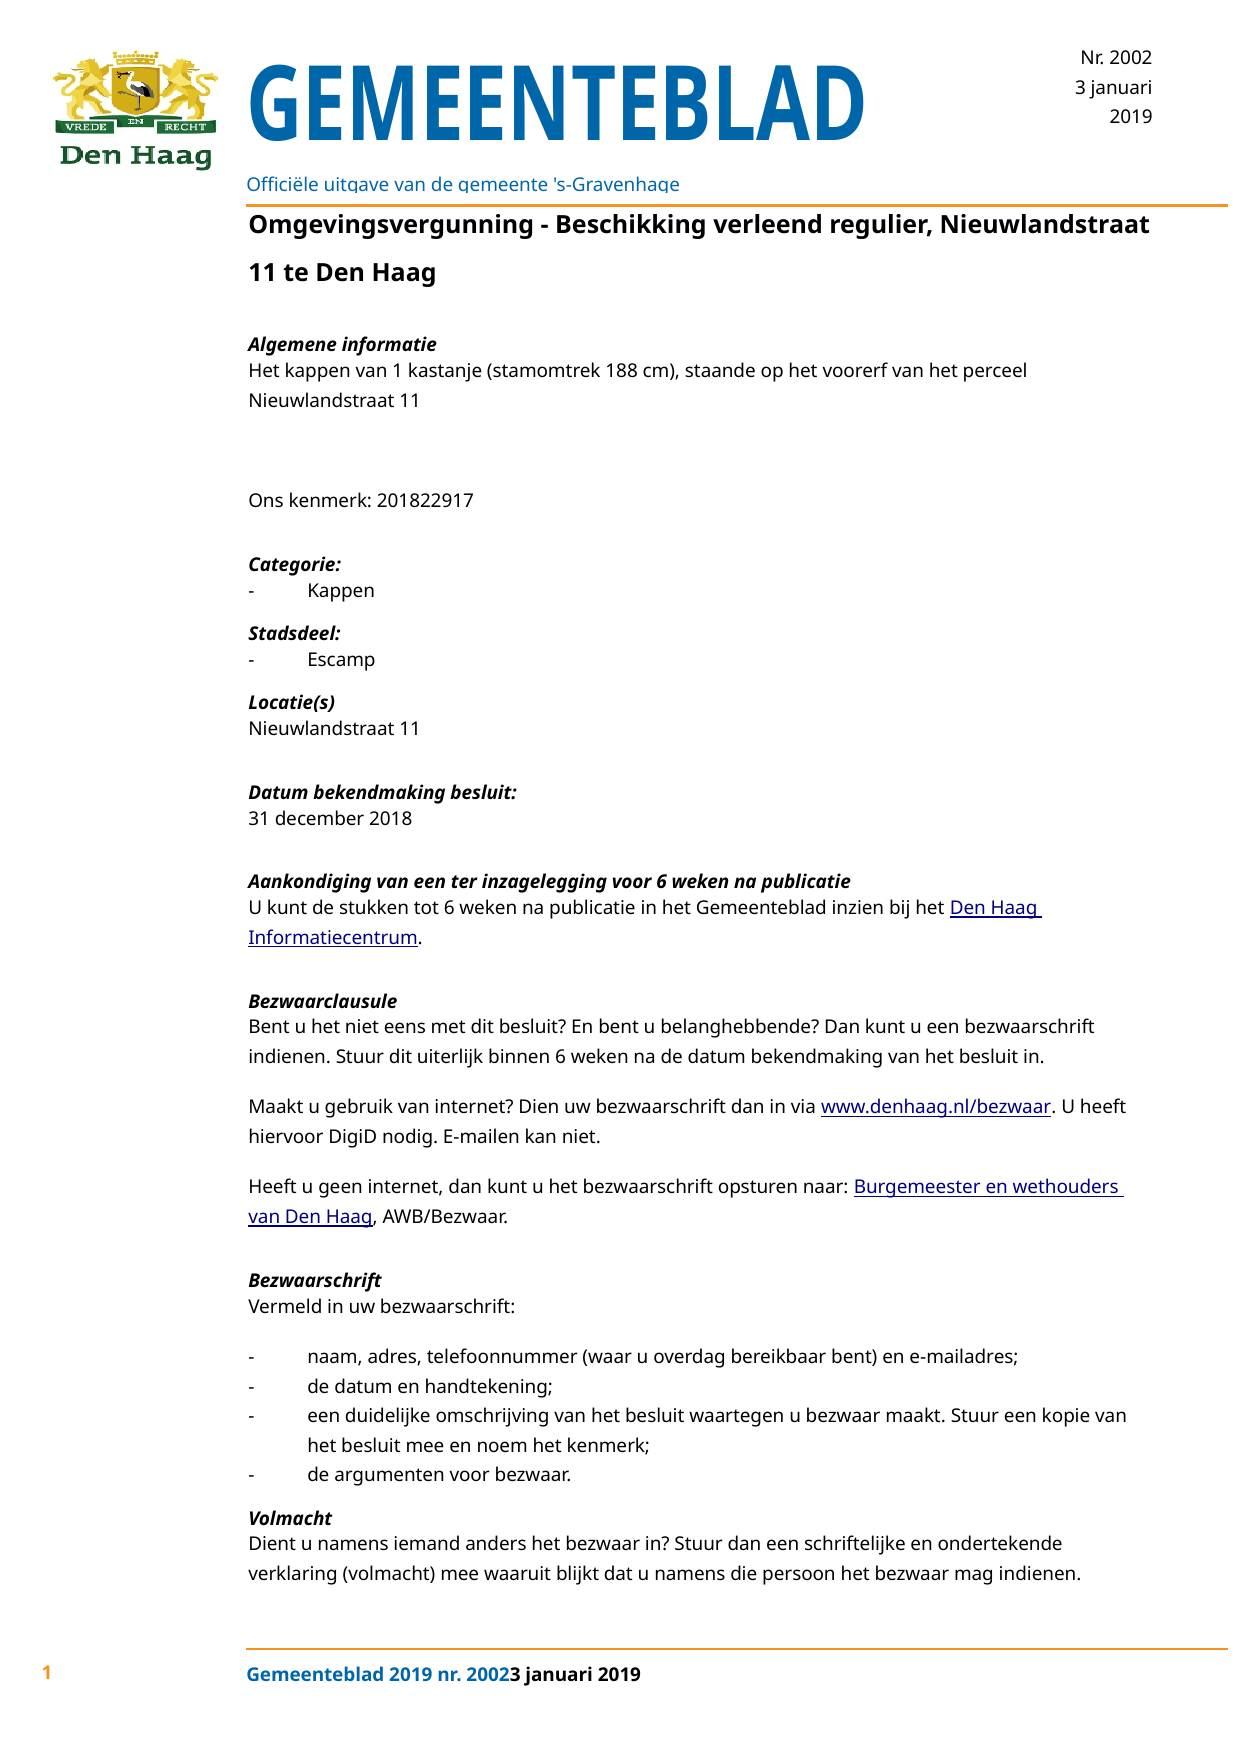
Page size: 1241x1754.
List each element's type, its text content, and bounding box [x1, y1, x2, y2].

text Bezwaarschrift [248, 1267, 1152, 1293]
text Het kappen van 1 kastanje (stamomtrek 188 cm), staande op het voorerf van het perceel Nieuwlandstraat 11 [248, 357, 1152, 412]
list Escamp [248, 646, 1152, 672]
text Heeft u geen internet, dan kunt u het bezwaarschrift opsturen naar: Burgemeester en wethouders van Den Haag, AWB/Bezwaar. [248, 1174, 1152, 1229]
text Categorie: [248, 552, 1152, 577]
text Datum bekendmaking besluit: [248, 779, 1152, 805]
text Dient u namens iemand anders het bezwaar in? Stuur dan een schriftelijke en ondertekende verklaring (volmacht) mee waaruit blijkt dat u namens die persoon het bezwaar mag indienen. [248, 1531, 1152, 1586]
text Maakt u gebruik van internet? Dien uw bezwaarschrift dan in via www.denhaag.nl/bezwaar. U heeft hiervoor DigiD nodig. E-mailen kan niet. [248, 1094, 1152, 1149]
text Omgevingsvergunning - Beschikking verleend regulier, Nieuwlandstraat 11 te Den Haag [248, 207, 1152, 288]
text Bezwaarclausule [248, 988, 1152, 1014]
list de argumenten voor bezwaar. [248, 1462, 1152, 1487]
text Bent u het niet eens met dit besluit? En bent u belanghebbende? Dan kunt u een bezwaarschrift indienen. Stuur dit uiterlijk binnen 6 weken na de datum bekendmaking van het besluit in. [248, 1014, 1152, 1069]
text Nieuwlandstraat 11 [248, 715, 1152, 741]
text Volmacht [248, 1505, 1152, 1531]
list de datum en handtekening; [248, 1373, 1152, 1399]
text Locatie(s) [248, 689, 1152, 715]
text Stadsdeel: [248, 620, 1152, 646]
text 31 december 2018 [248, 805, 1152, 830]
text U kunt de stukken tot 6 weken na publicatie in het Gemeenteblad inzien bij het Den Haag Informatiecentrum. [248, 894, 1152, 950]
picture [41, 47, 231, 172]
text Ons kenmerk: 201822917 [248, 488, 1152, 513]
text Vermeld in uw bezwaarschrift: [248, 1293, 1152, 1319]
list naam, adres, telefoonnummer (waar u overdag bereikbaar bent) en e-mailadres; [248, 1343, 1152, 1369]
list Kappen [248, 577, 1152, 603]
list een duidelijke omschrijving van het besluit waartegen u bezwaar maakt. Stuur een kopie van het besluit mee en noem het kenmerk; [248, 1402, 1152, 1458]
text Aankondiging van een ter inzagelegging voor 6 weken na publicatie [248, 869, 1152, 894]
text Algemene informatie [248, 331, 1152, 357]
